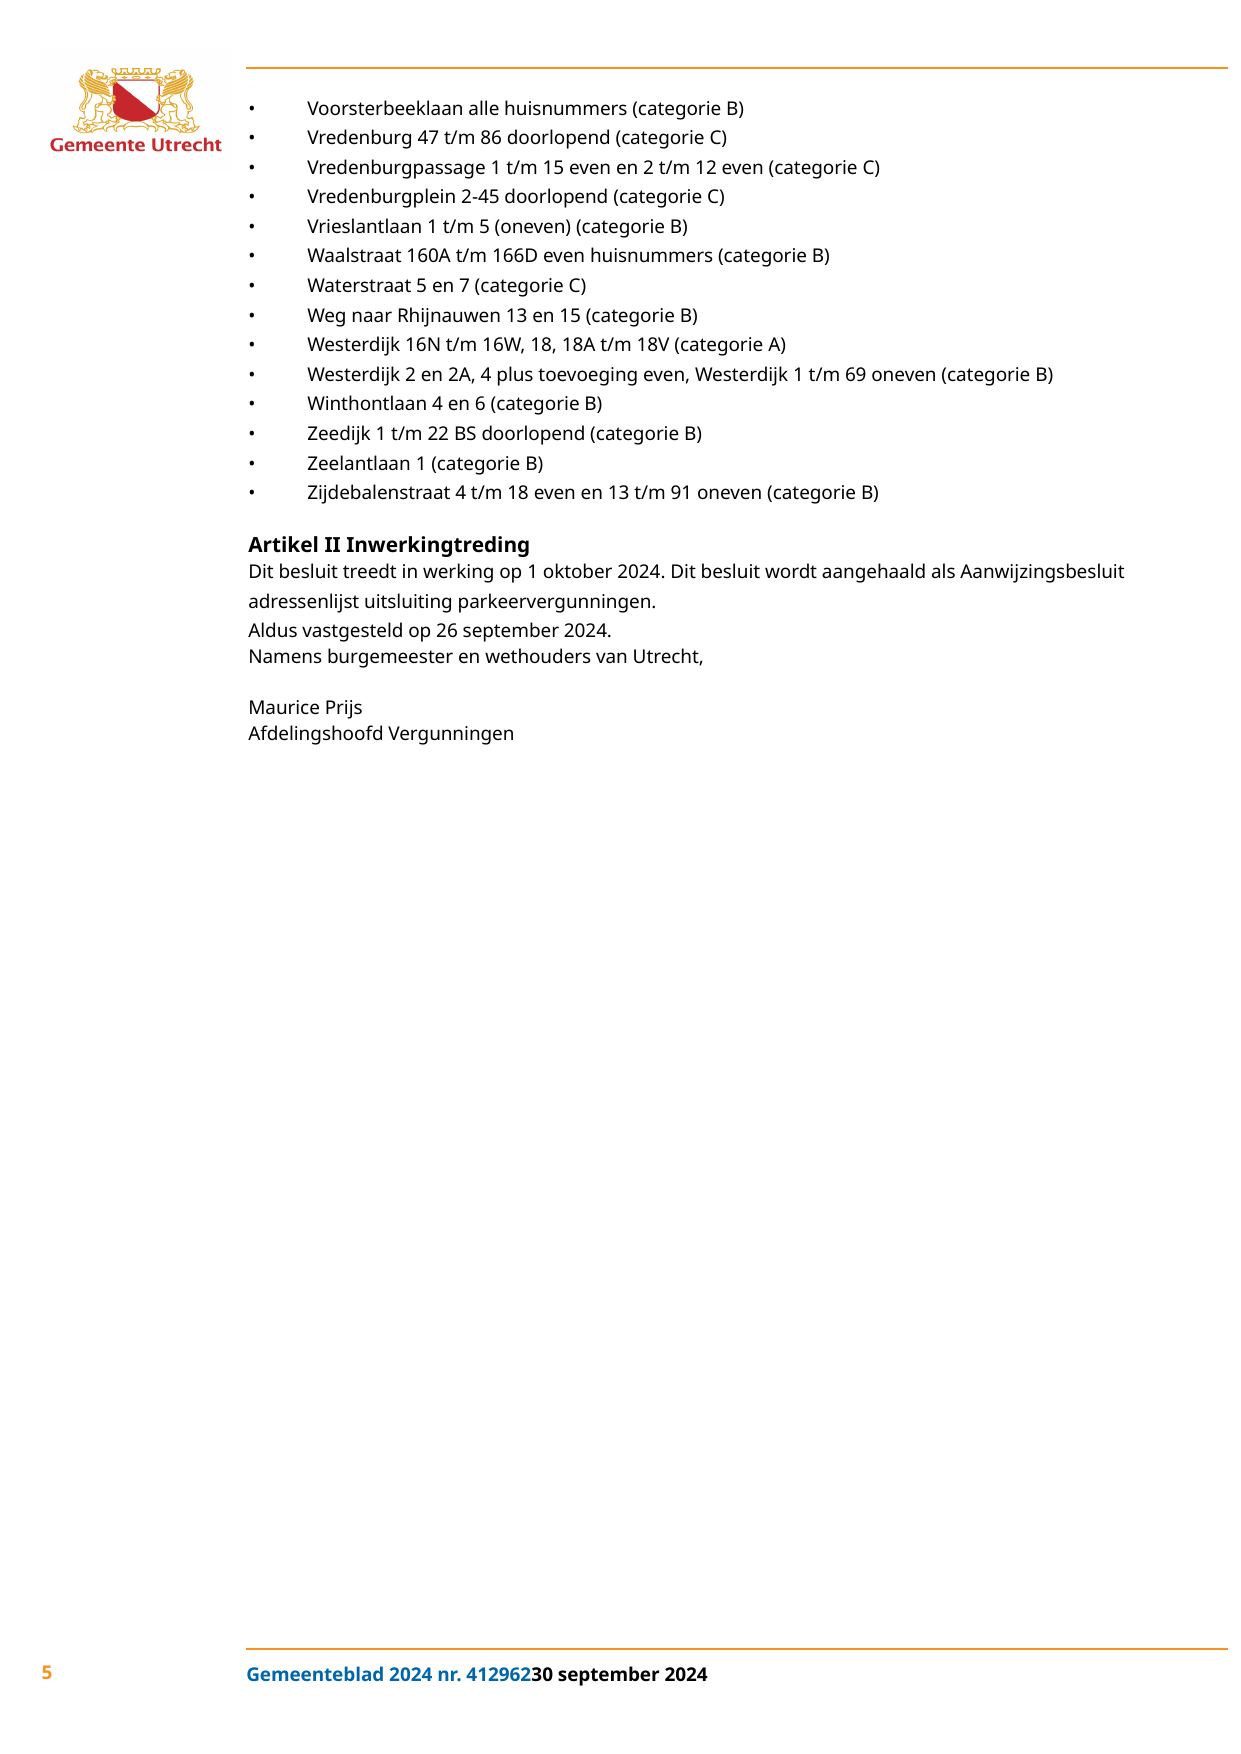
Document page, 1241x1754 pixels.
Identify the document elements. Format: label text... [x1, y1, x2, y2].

list Zeedijk 1 t/m 22 BS doorlopend (categorie B) [248, 420, 1152, 446]
list Weg naar Rhijnauwen 13 en 15 (categorie B) [248, 302, 1152, 328]
list Zijdebalenstraat 4 t/m 18 even en 13 t/m 91 oneven (categorie B) [248, 479, 1152, 505]
list Vredenburgpassage 1 t/m 15 even en 2 t/m 12 even (categorie C) [248, 154, 1152, 180]
list Voorsterbeeklaan alle huisnummers (categorie B) [248, 95, 1152, 121]
list Vredenburgplein 2-45 doorlopend (categorie C) [248, 183, 1152, 209]
list Vrieslantlaan 1 t/m 5 (oneven) (categorie B) [248, 213, 1152, 239]
list Waterstraat 5 en 7 (categorie C) [248, 272, 1152, 298]
text Aldus vastgesteld op 26 september 2024. [248, 617, 1152, 643]
list Vredenburg 47 t/m 86 doorlopend (categorie C) [248, 124, 1152, 150]
text Artikel II Inwerkingtreding [248, 530, 1152, 558]
list Winthontlaan 4 en 6 (categorie B) [248, 391, 1152, 416]
list Waalstraat 160A t/m 166D even huisnummers (categorie B) [248, 243, 1152, 268]
picture [41, 47, 231, 172]
list Westerdijk 16N t/m 16W, 18, 18A t/m 18V (categorie A) [248, 331, 1152, 357]
text Dit besluit treedt in werking op 1 oktober 2024. Dit besluit wordt aangehaald als Aanwijzingsbesluit adressenlijst uitsluiting parkeervergunningen. [248, 558, 1152, 613]
text Namens burgemeester en wethouders van Utrecht, [248, 643, 1152, 669]
text Maurice Prijs [248, 694, 1152, 720]
list Zeelantlaan 1 (categorie B) [248, 450, 1152, 476]
list Westerdijk 2 en 2A, 4 plus toevoeging even, Westerdijk 1 t/m 69 oneven (categorie B) [248, 361, 1152, 387]
text Afdelingshoofd Vergunningen [248, 720, 1152, 746]
